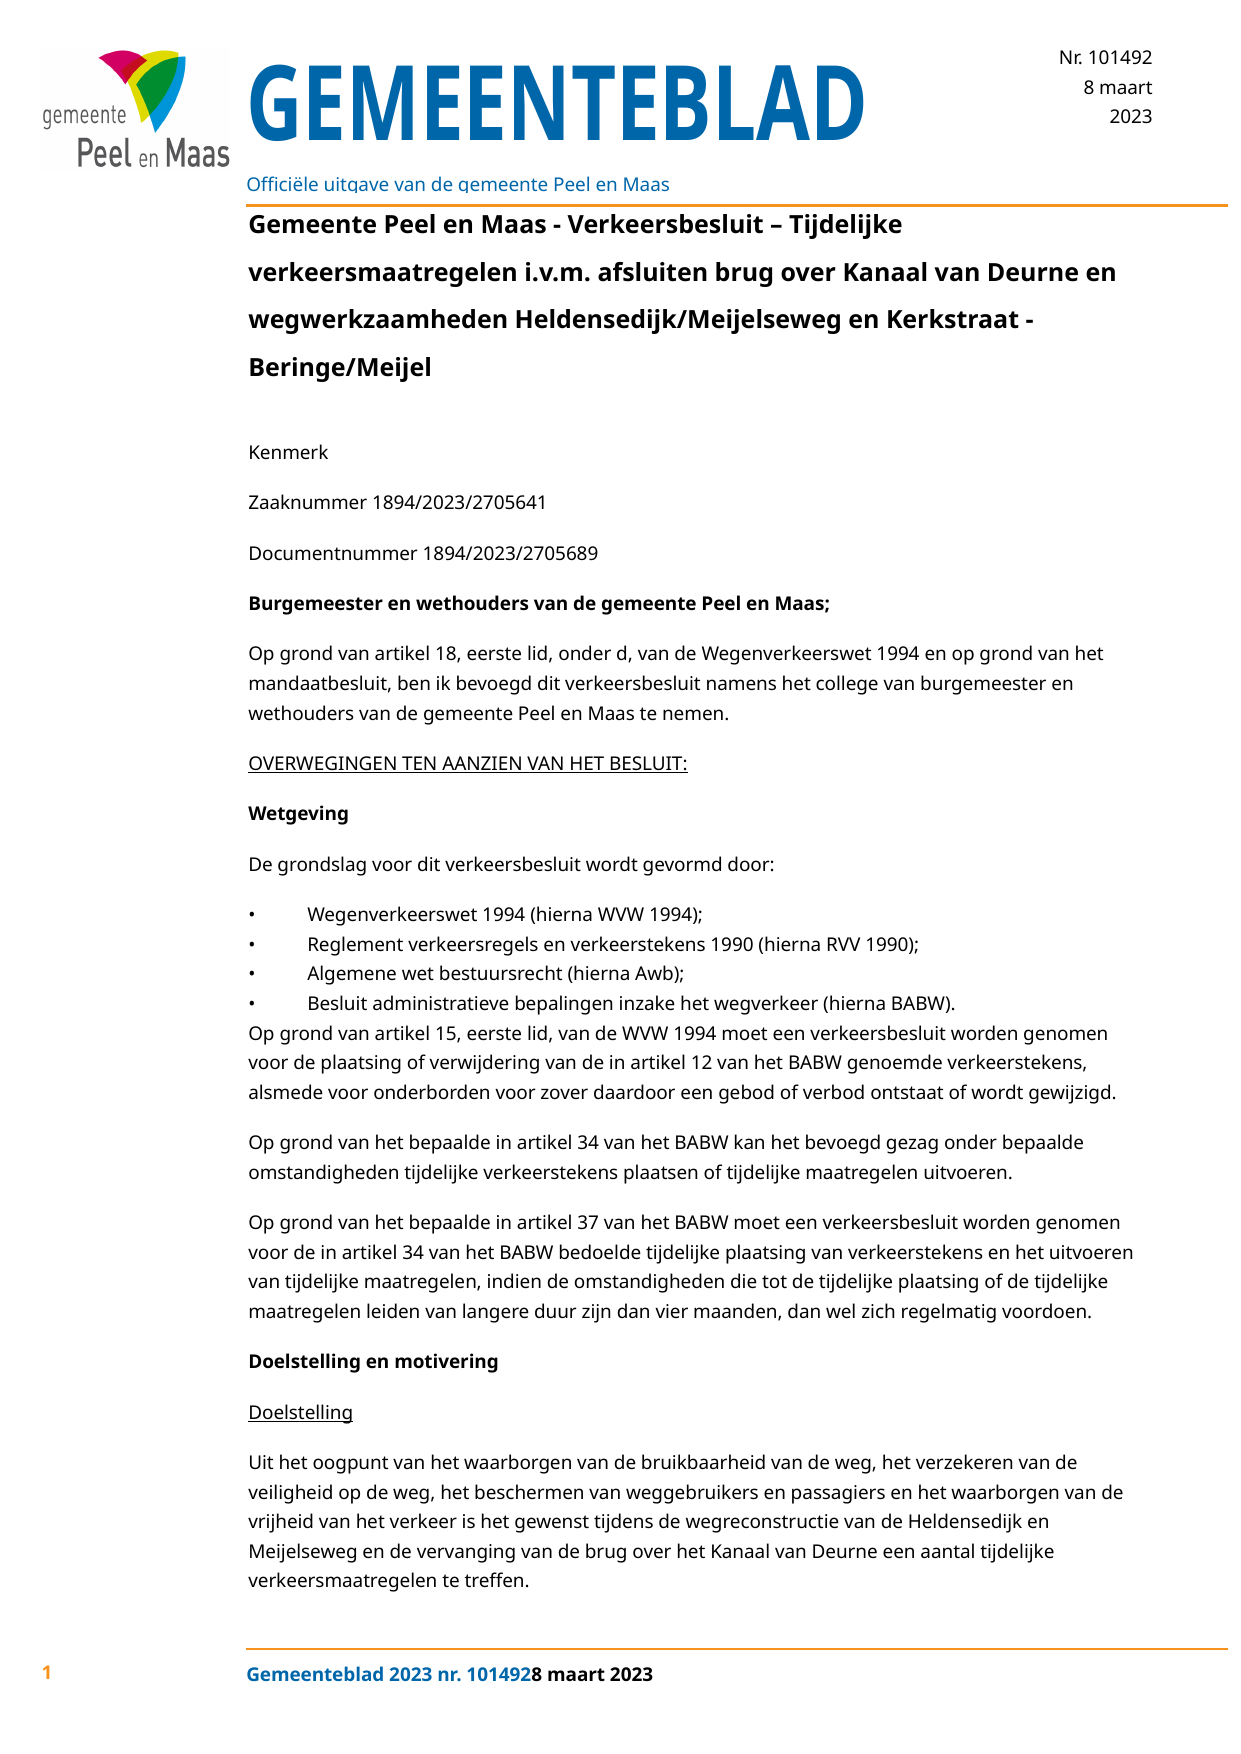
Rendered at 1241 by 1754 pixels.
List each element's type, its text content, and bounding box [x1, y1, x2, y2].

text Gemeente Peel en Maas - Verkeersbesluit – Tijdelijke verkeersmaatregelen i.v.m. afsluiten brug over Kanaal van Deurne en wegwerkzaamheden Heldensedijk/Meijelseweg en Kerkstraat -Beringe/Meijel [248, 207, 1152, 384]
text Op grond van artikel 15, eerste lid, van de WVW 1994 moet een verkeersbesluit worden genomen voor de plaatsing of verwijdering van de in artikel 12 van het BABW genoemde verkeerstekens, alsmede voor onderborden voor zover daardoor een gebod of verbod ontstaat of wordt gewijzigd. [248, 1020, 1152, 1104]
text Wetgeving [248, 801, 1152, 826]
text Op grond van het bepaalde in artikel 37 van het BABW moet een verkeersbesluit worden genomen voor de in artikel 34 van het BABW bedoelde tijdelijke plaatsing van verkeerstekens en het uitvoeren van tijdelijke maatregelen, indien de omstandigheden die tot de tijdelijke plaatsing of de tijdelijke maatregelen leiden van langere duur zijn dan vier maanden, dan wel zich regelmatig voordoen. [248, 1209, 1152, 1324]
text Op grond van het bepaalde in artikel 34 van het BABW kan het bevoegd gezag onder bepaalde omstandigheden tijdelijke verkeerstekens plaatsen of tijdelijke maatregelen uitvoeren. [248, 1129, 1152, 1184]
text Documentnummer 1894/2023/2705689 [248, 540, 1152, 565]
text Uit het oogpunt van het waarborgen van de bruikbaarheid van de weg, het verzekeren van de veiligheid op de weg, het beschermen van weggebruikers en passagiers en het waarborgen van de vrijheid van het verkeer is het gewenst tijdens de wegreconstructie van de Heldensedijk en Meijelseweg en de vervanging van de brug over het Kanaal van Deurne een aantal tijdelijke verkeersmaatregelen te treffen. [248, 1449, 1152, 1593]
text OVERWEGINGEN TEN AANZIEN VAN HET BESLUIT: [248, 750, 1152, 776]
list Wegenverkeerswet 1994 (hierna WVW 1994); [248, 901, 1152, 927]
text Op grond van artikel 18, eerste lid, onder d, van de Wegenverkeerswet 1994 en op grond van het mandaatbesluit, ben ik bevoegd dit verkeersbesluit namens het college van burgemeester en wethouders van de gemeente Peel en Maas te nemen. [248, 641, 1152, 725]
text Doelstelling en motivering [248, 1348, 1152, 1374]
list Besluit administratieve bepalingen inzake het wegverkeer (hierna BABW). [248, 990, 1152, 1016]
text Kenmerk [248, 439, 1152, 464]
text De grondslag voor dit verkeersbesluit wordt gevormd door: [248, 851, 1152, 877]
text Doelstelling [248, 1399, 1152, 1424]
text Zaaknummer 1894/2023/2705641 [248, 489, 1152, 515]
list Reglement verkeersregels en verkeerstekens 1990 (hierna RVV 1990); [248, 931, 1152, 957]
text Burgemeester en wethouders van de gemeente Peel en Maas; [248, 590, 1152, 616]
list Algemene wet bestuursrecht (hierna Awb); [248, 961, 1152, 986]
picture [41, 47, 231, 172]
